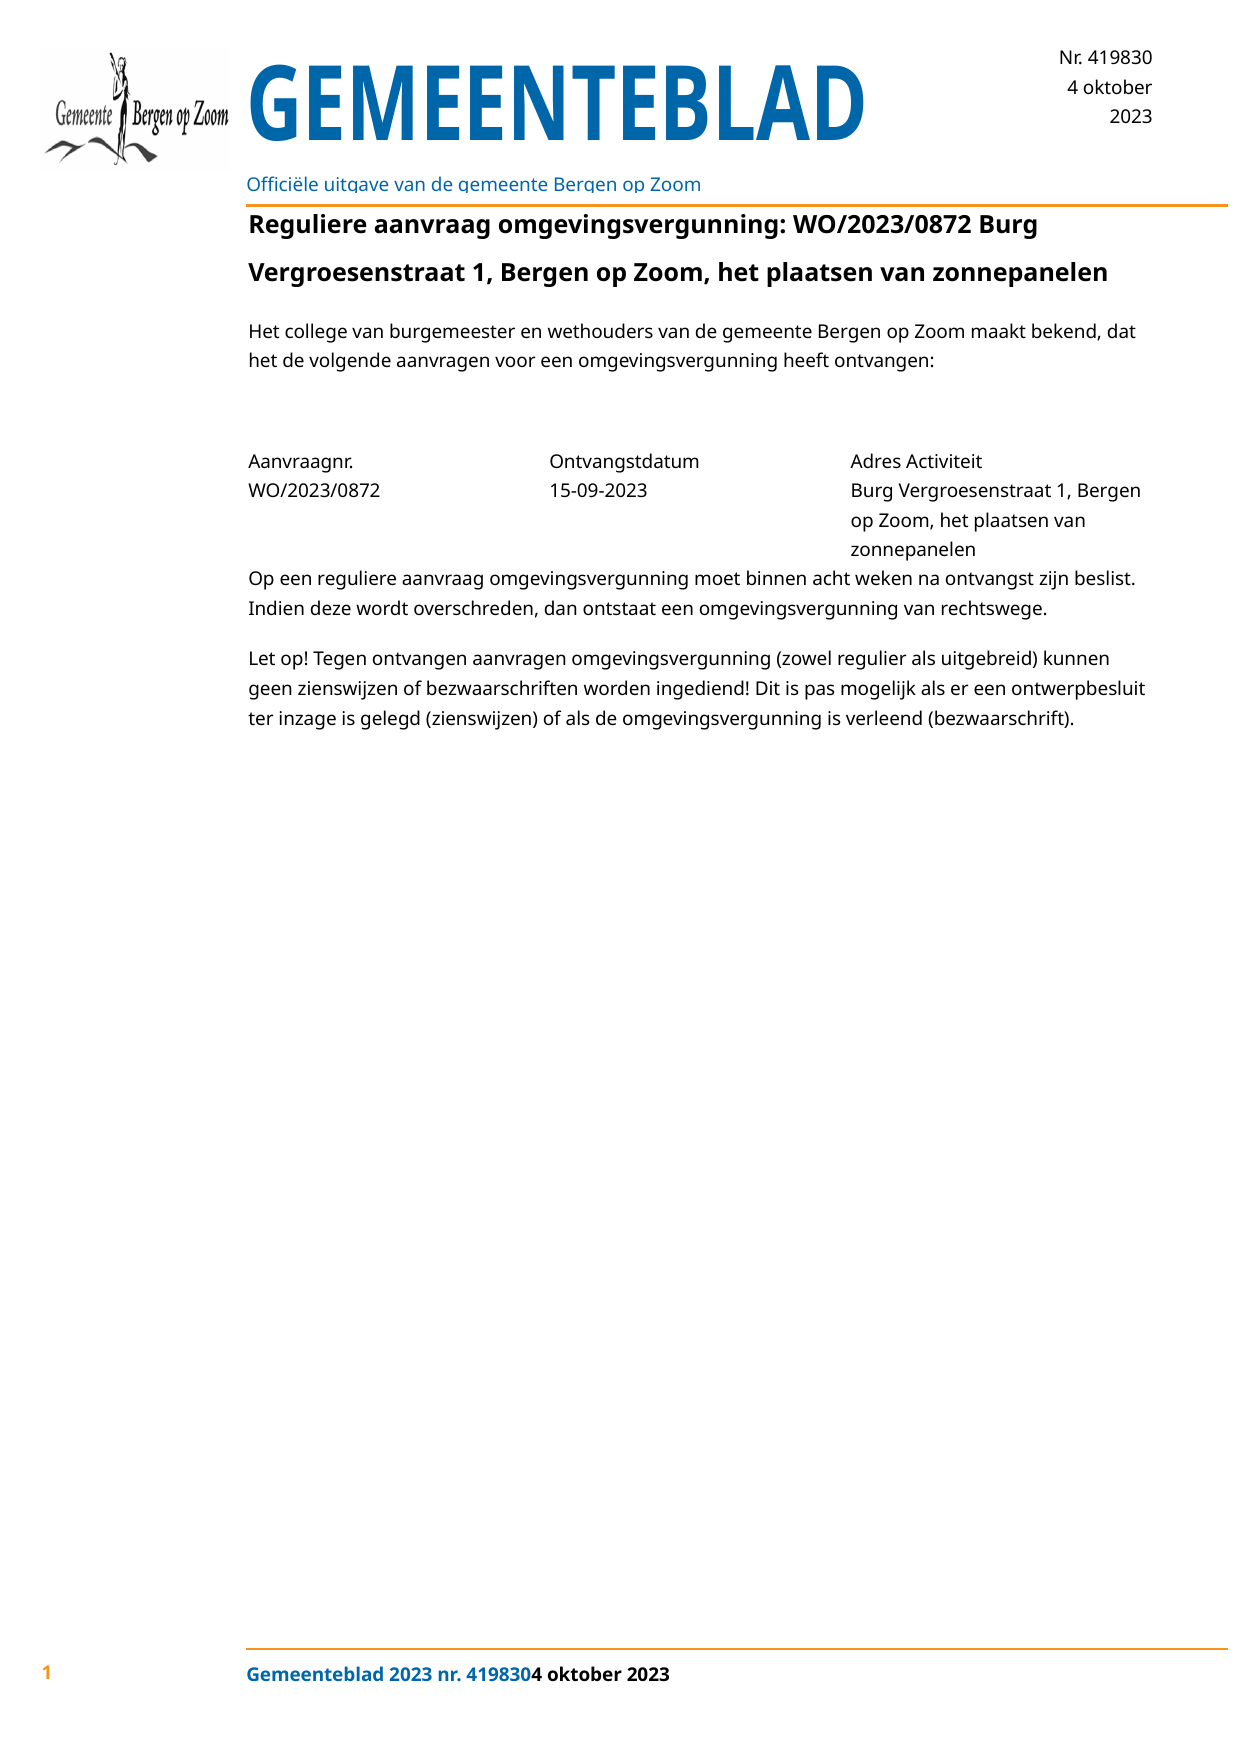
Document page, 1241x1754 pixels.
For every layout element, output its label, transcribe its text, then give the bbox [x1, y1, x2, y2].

text Reguliere aanvraag omgevingsvergunning: WO/2023/0872 Burg Vergroesenstraat 1, Bergen op Zoom, het plaatsen van zonnepanelen [248, 207, 1152, 288]
table_header Aanvraagnr. [248, 449, 549, 474]
table_header Adres Activiteit [850, 449, 1152, 474]
text Op een reguliere aanvraag omgevingsvergunning moet binnen acht weken na ontvangst zijn beslist. Indien deze wordt overschreden, dan ontstaat een omgevingsvergunning van rechtswege. [248, 566, 1152, 621]
text Let op! Tegen ontvangen aanvragen omgevingsvergunning (zowel regulier als uitgebreid) kunnen geen zienswijzen of bezwaarschriften worden ingediend! Dit is pas mogelijk als er een ontwerpbesluit ter inzage is gelegd (zienswijzen) of als de omgevingsvergunning is verleend (bezwaarschrift). [248, 646, 1152, 731]
table_header Ontvangstdatum [549, 449, 850, 474]
text Het college van burgemeester en wethouders van de gemeente Bergen op Zoom maakt bekend, dat het de volgende aanvragen voor een omgevingsvergunning heeft ontvangen: [248, 318, 1152, 373]
table_header 15-09-2023 [549, 478, 850, 562]
picture [41, 47, 231, 172]
table_header WO/2023/0872 [248, 478, 549, 562]
table_header Burg Vergroesenstraat 1, Bergen op Zoom, het plaatsen van zonnepanelen [850, 478, 1152, 562]
